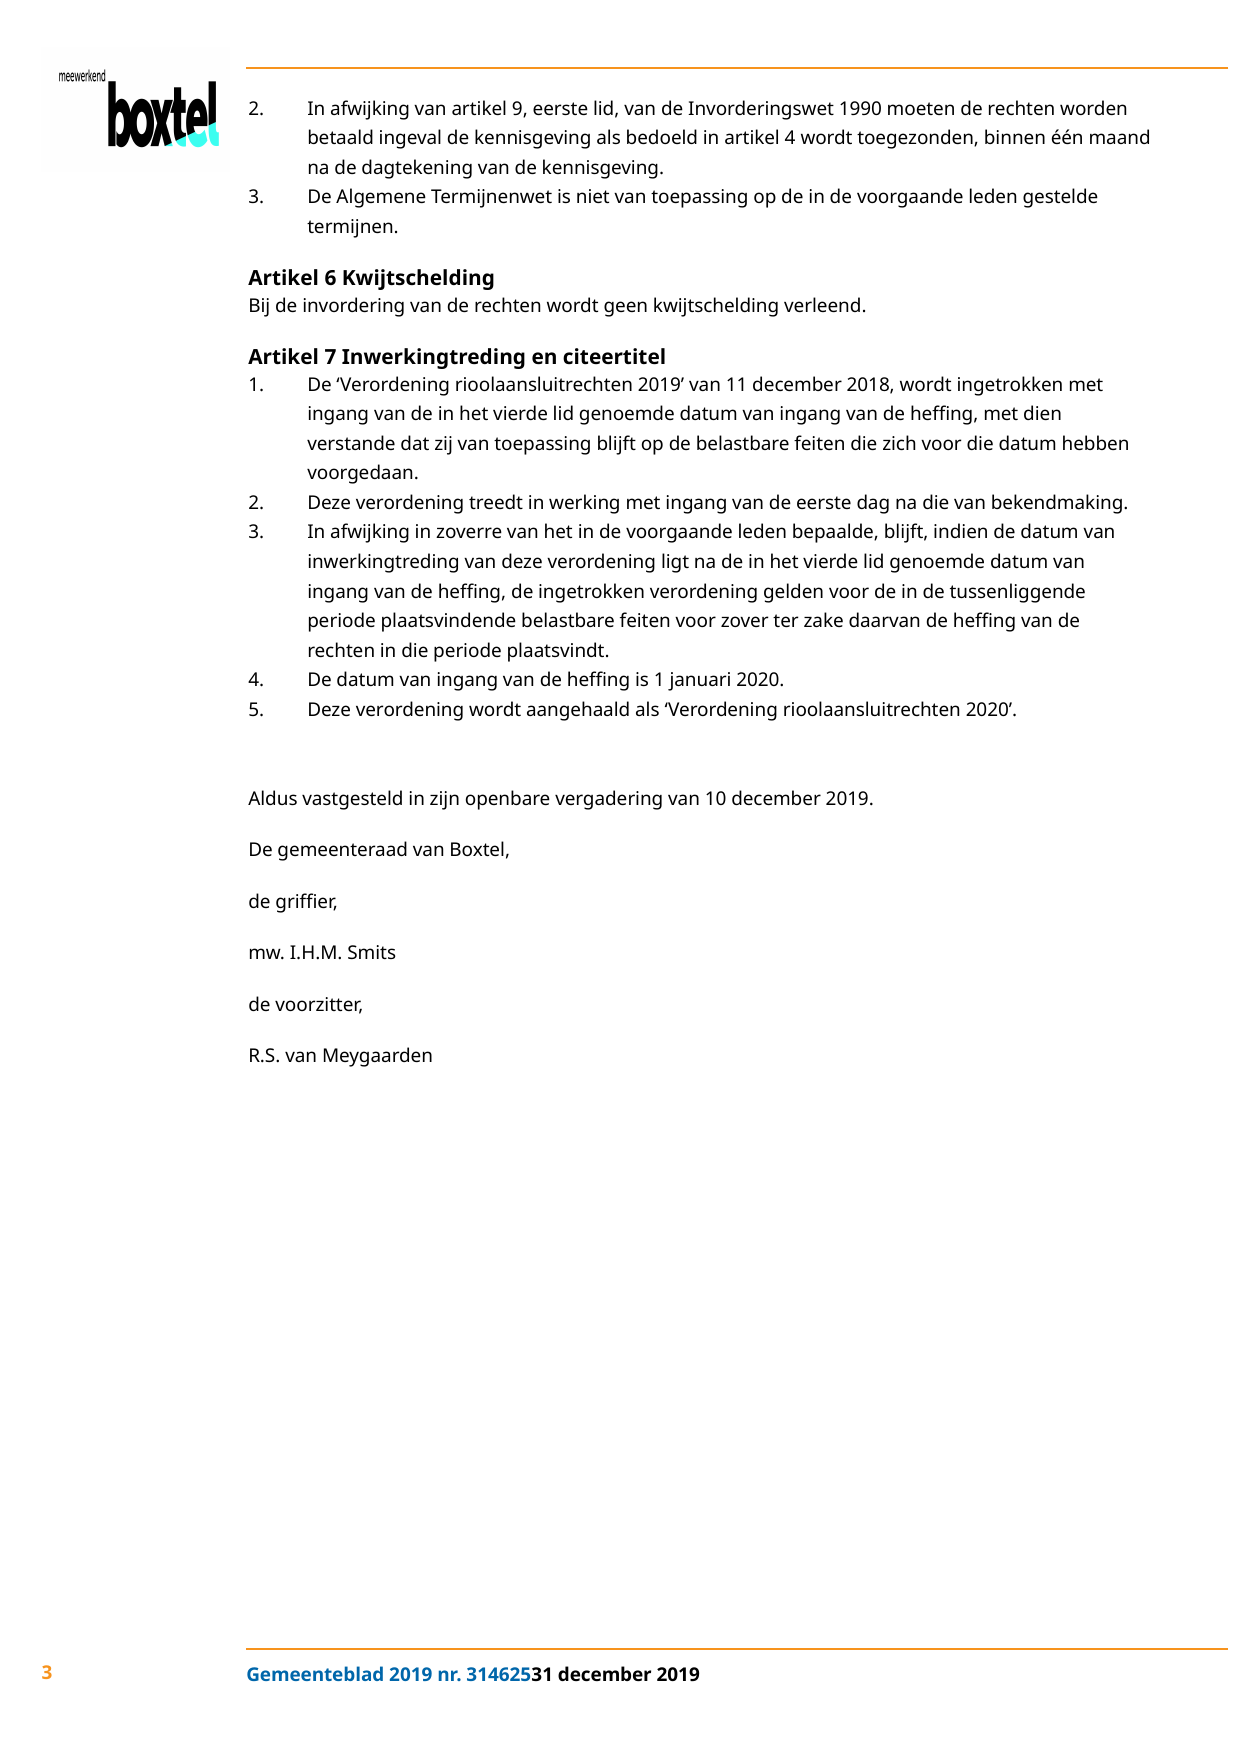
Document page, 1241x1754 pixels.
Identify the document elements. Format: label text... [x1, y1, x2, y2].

text Aldus vastgesteld in zijn openbare vergadering van 10 december 2019. [248, 785, 1152, 811]
text Artikel 6 Kwijtschelding [248, 263, 1152, 292]
text mw. I.H.M. Smits [248, 939, 1152, 965]
text R.S. van Meygaarden [248, 1042, 1152, 1068]
picture [41, 47, 231, 172]
text Bij de invordering van de rechten wordt geen kwijtschelding verleend. [248, 292, 1152, 318]
list In afwijking in zoverre van het in de voorgaande leden bepaalde, blijft, indien de datum van inwerkingtreding van deze verordening ligt na de in het vierde lid genoemde datum van ingang van de heffing, de ingetrokken verordening gelden voor de in de tussenliggende periode plaatsvindende belastbare feiten voor zover ter zake daarvan de heffing van de rechten in die periode plaatsvindt. [248, 519, 1152, 663]
text de voorzitter, [248, 991, 1152, 1017]
text de griffier, [248, 888, 1152, 914]
text Artikel 7 Inwerkingtreding en citeertitel [248, 342, 1152, 371]
list Deze verordening treedt in werking met ingang van de eerste dag na die van bekendmaking. [248, 489, 1152, 515]
list De Algemene Termijnenwet is niet van toepassing op de in de voorgaande leden gestelde termijnen. [248, 183, 1152, 239]
list Deze verordening wordt aangehaald als ‘Verordening rioolaansluitrechten 2020’. [248, 696, 1152, 722]
list In afwijking van artikel 9, eerste lid, van de Invorderingswet 1990 moeten de rechten worden betaald ingeval de kennisgeving als bedoeld in artikel 4 wordt toegezonden, binnen één maand na de dagtekening van de kennisgeving. [248, 95, 1152, 180]
list De ‘Verordening rioolaansluitrechten 2019’ van 11 december 2018, wordt ingetrokken met ingang van de in het vierde lid genoemde datum van ingang van de heffing, met dien verstande dat zij van toepassing blijft op de belastbare feiten die zich voor die datum hebben voorgedaan. [248, 371, 1152, 485]
text De gemeenteraad van Boxtel, [248, 836, 1152, 862]
list De datum van ingang van de heffing is 1 januari 2020. [248, 667, 1152, 692]
